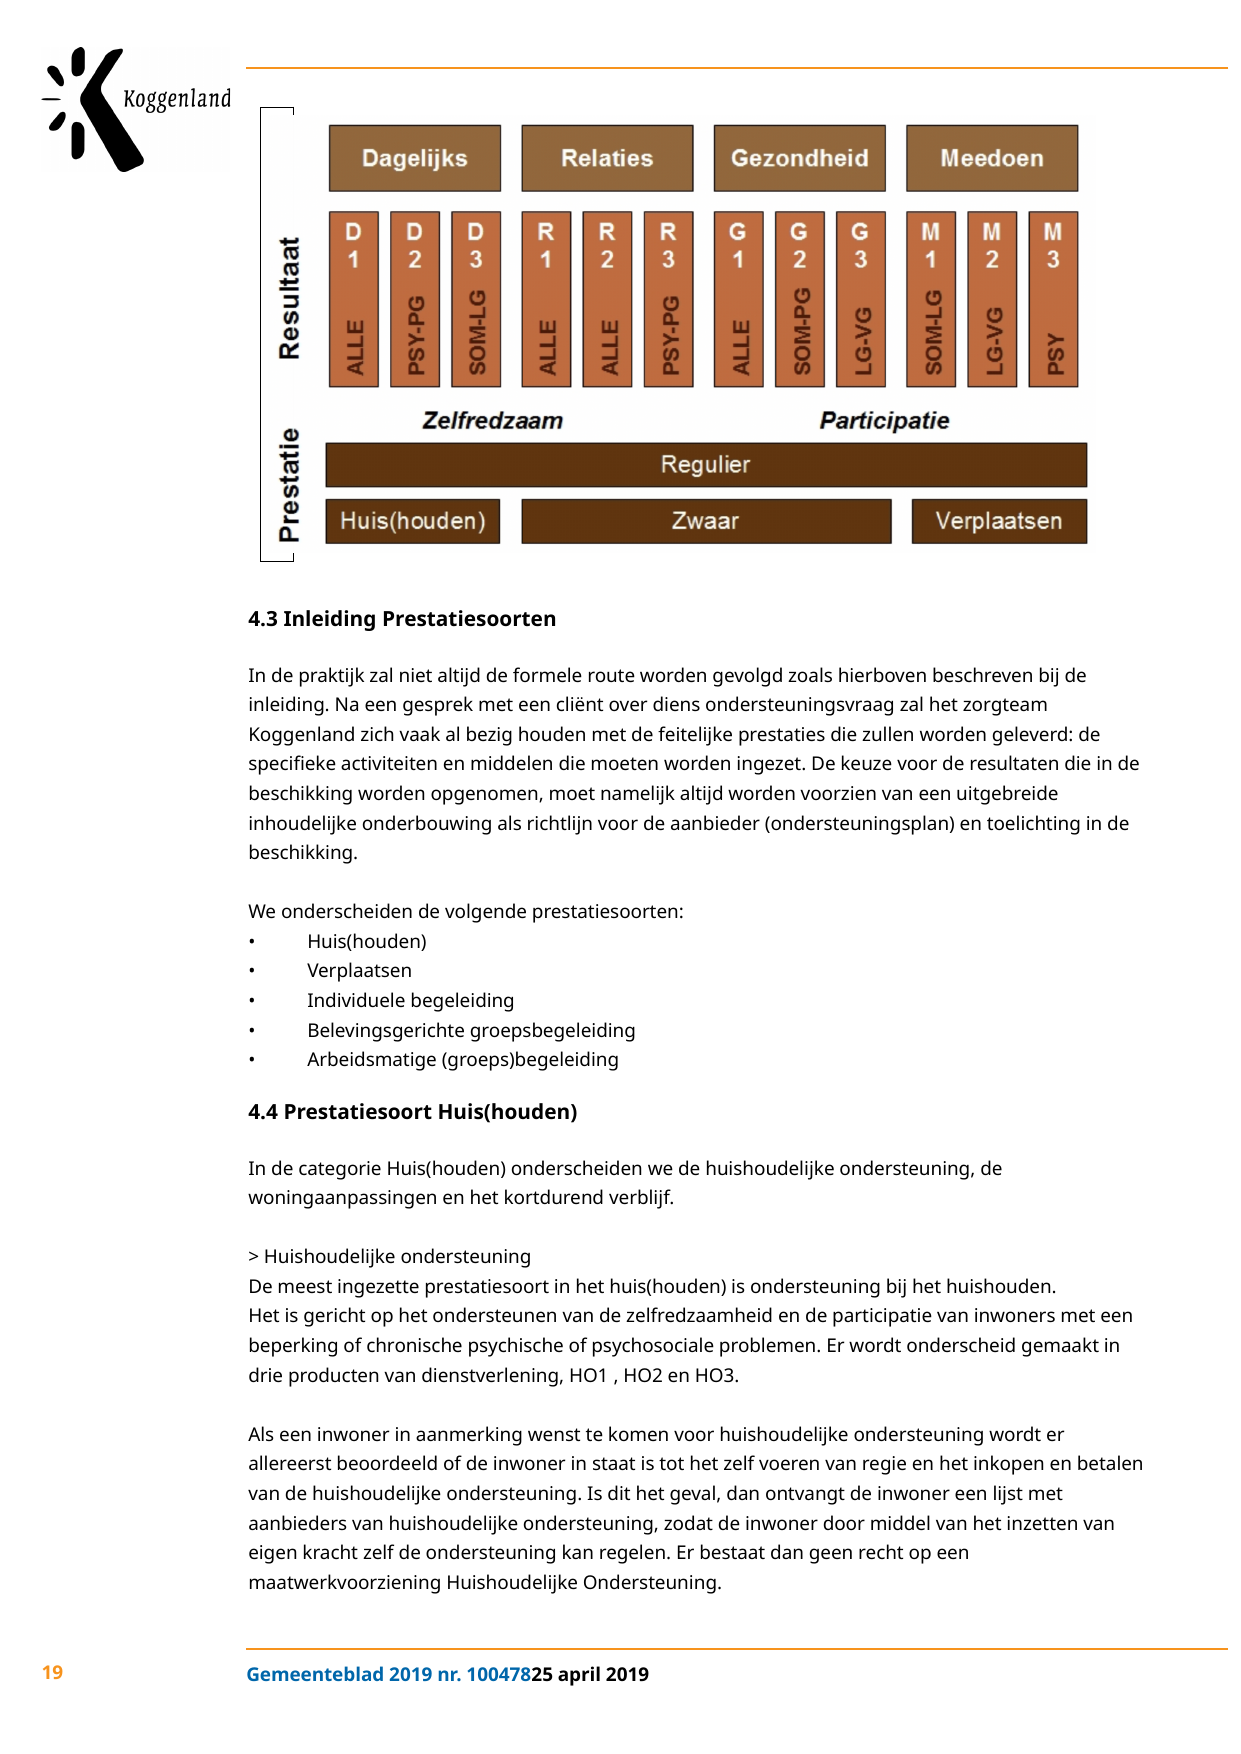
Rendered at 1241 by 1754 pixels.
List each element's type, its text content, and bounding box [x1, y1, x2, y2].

text Het is gericht op het ondersteunen van de zelfredzaamheid en de participatie van inwoners met een beperking of chronische psychische of psychosociale problemen. Er wordt onderscheid gemaakt in drie producten van dienstverlening, HO1 , HO2 en HO3. [248, 1303, 1152, 1388]
list Huis(houden) [248, 928, 1152, 954]
text In de categorie Huis(houden) onderscheiden we de huishoudelijke ondersteuning, de woningaanpassingen en het kortdurend verblijf. [248, 1155, 1152, 1210]
picture [41, 47, 231, 172]
text > Huishoudelijke ondersteuning [248, 1243, 1152, 1269]
list Verplaatsen [248, 958, 1152, 983]
text 4.4 Prestatiesoort Huis(houden) [248, 1097, 1152, 1125]
text We onderscheiden de volgende prestatiesoorten: [248, 898, 1152, 924]
list Arbeidsmatige (groeps)begeleiding [248, 1046, 1152, 1072]
picture [268, 115, 1096, 553]
text In de praktijk zal niet altijd de formele route worden gevolgd zoals hierboven beschreven bij de inleiding. Na een gesprek met een cliënt over diens ondersteuningsvraag zal het zorgteam Koggenland zich vaak al bezig houden met de feitelijke prestaties die zullen worden geleverd: de specifieke activiteiten en middelen die moeten worden ingezet. De keuze voor de resultaten die in de beschikking worden opgenomen, moet namelijk altijd worden voorzien van een uitgebreide inhoudelijke onderbouwing als richtlijn voor de aanbieder (ondersteuningsplan) en toelichting in de beschikking. [248, 662, 1152, 865]
text De meest ingezette prestatiesoort in het huis(houden) is ondersteuning bij het huishouden. [248, 1273, 1152, 1299]
text 4.3 Inleiding Prestatiesoorten [248, 604, 1152, 632]
list Individuele begeleiding [248, 987, 1152, 1013]
list Belevingsgerichte groepsbegeleiding [248, 1017, 1152, 1042]
text Als een inwoner in aanmerking wenst te komen voor huishoudelijke ondersteuning wordt er allereerst beoordeeld of de inwoner in staat is tot het zelf voeren van regie en het inkopen en betalen van de huishoudelijke ondersteuning. Is dit het geval, dan ontvangt de inwoner een lijst met aanbieders van huishoudelijke ondersteuning, zodat de inwoner door middel van het inzetten van eigen kracht zelf de ondersteuning kan regelen. Er bestaat dan geen recht op een maatwerkvoorziening Huishoudelijke Ondersteuning. [248, 1421, 1152, 1595]
